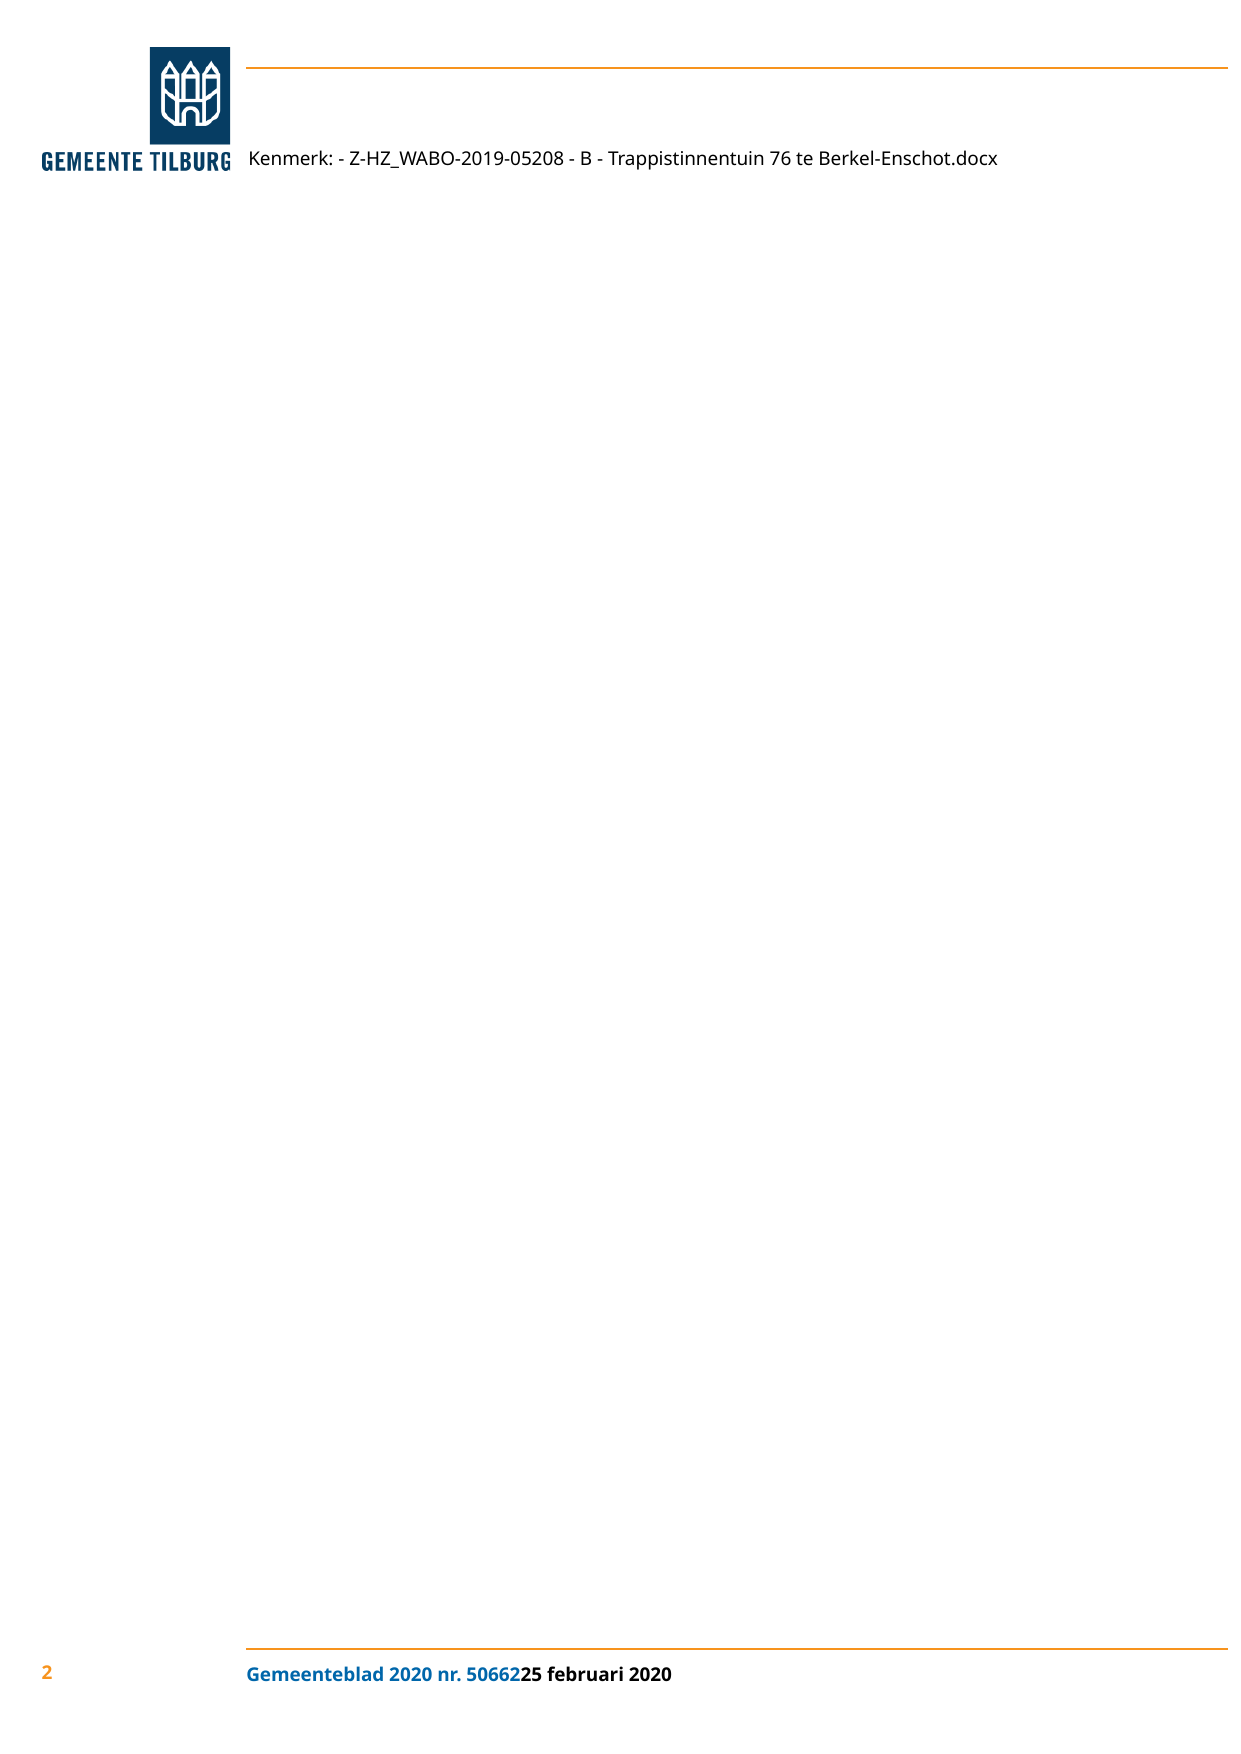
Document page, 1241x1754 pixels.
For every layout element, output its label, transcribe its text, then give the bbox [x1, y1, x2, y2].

text Kenmerk: - Z-HZ_WABO-2019-05208 - B - Trappistinnentuin 76 te Berkel-Enschot.docx [248, 145, 1152, 171]
picture [41, 47, 231, 172]
